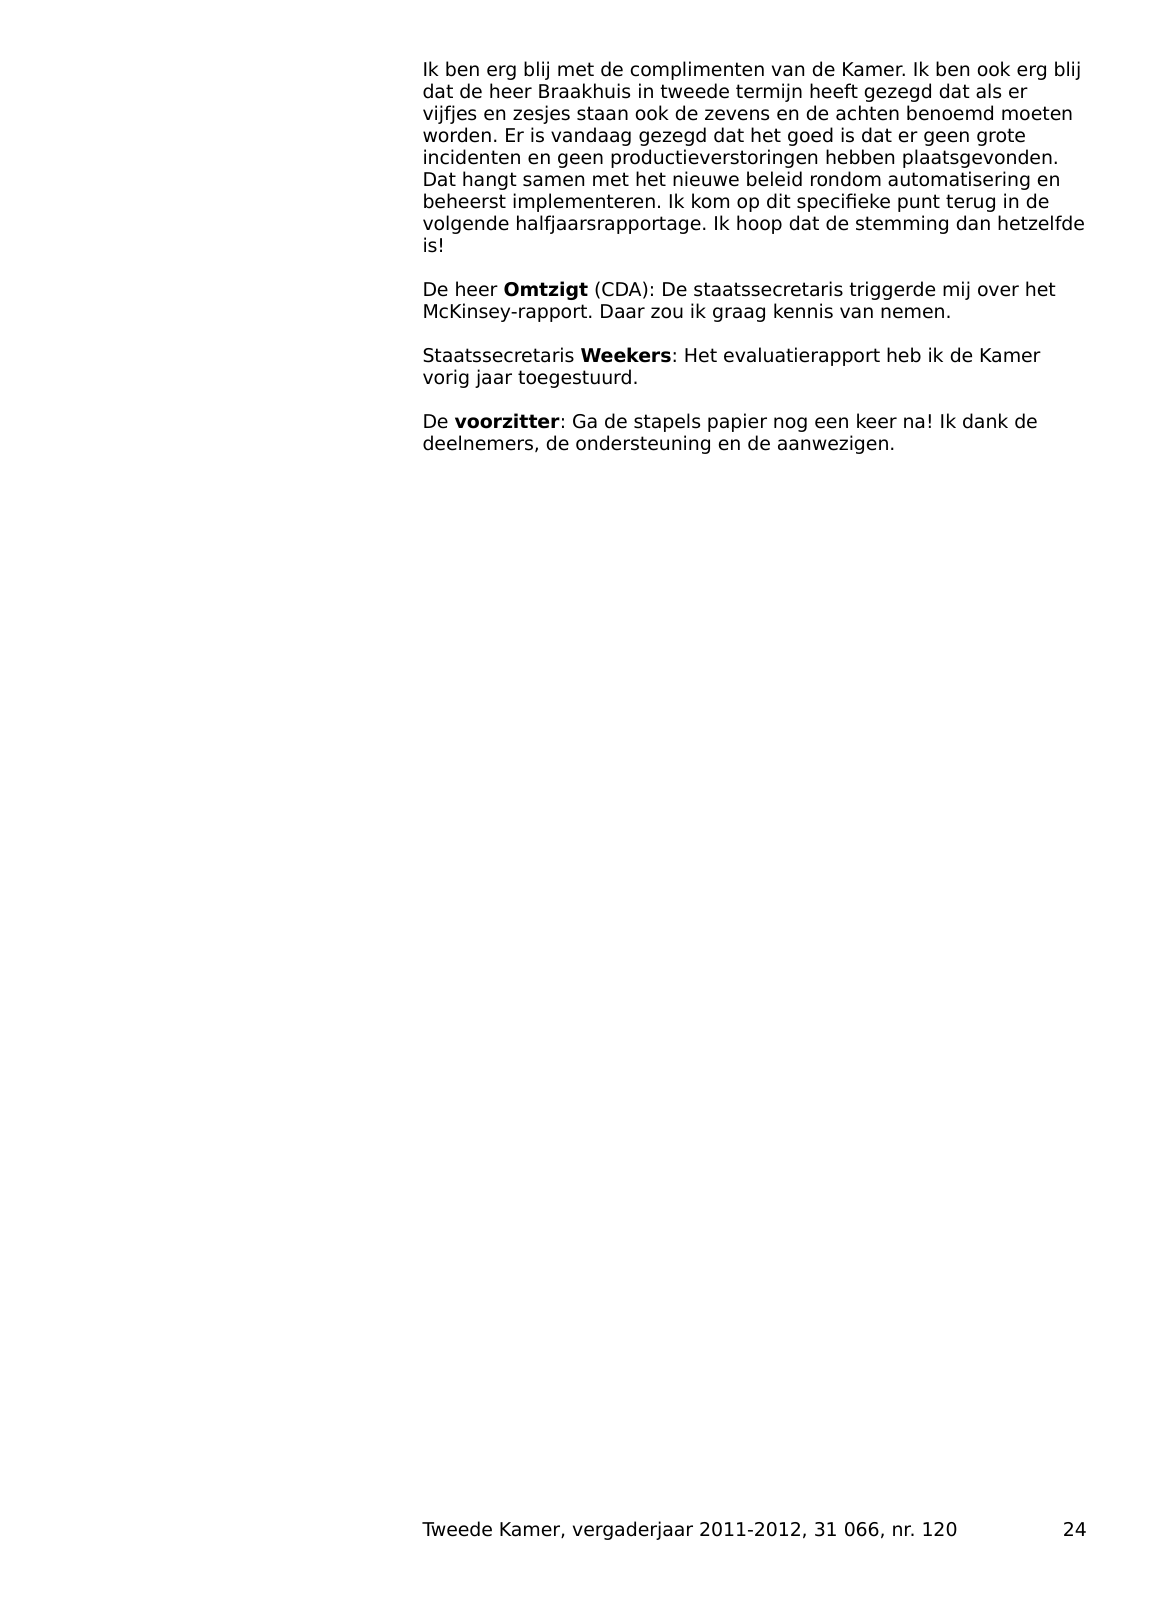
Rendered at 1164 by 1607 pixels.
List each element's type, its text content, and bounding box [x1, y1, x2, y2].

text Ik ben erg blij met de complimenten van de Kamer. Ik ben ook erg blij dat de heer Braakhuis in tweede termijn heeft gezegd dat als er vijfjes en zesjes staan ook de zevens en de achten benoemd moeten worden. Er is vandaag gezegd dat het goed is dat er geen grote incidenten en geen productieverstoringen hebben plaatsgevonden. Dat hangt samen met het nieuwe beleid rondom automatisering en beheerst implementeren. Ik kom op dit specifieke punt terug in de volgende halfjaarsrapportage. Ik hoop dat de stemming dan hetzelfde is! [422, 59, 1087, 257]
text Staatssecretaris Weekers: Het evaluatierapport heb ik de Kamer vorig jaar toegestuurd. [422, 345, 1087, 389]
text De heer Omtzigt (CDA): De staatssecretaris triggerde mij over het McKinsey-rapport. Daar zou ik graag kennis van nemen. [422, 279, 1087, 323]
text De voorzitter: Ga de stapels papier nog een keer na! Ik dank de deelnemers, de ondersteuning en de aanwezigen. [422, 411, 1087, 455]
